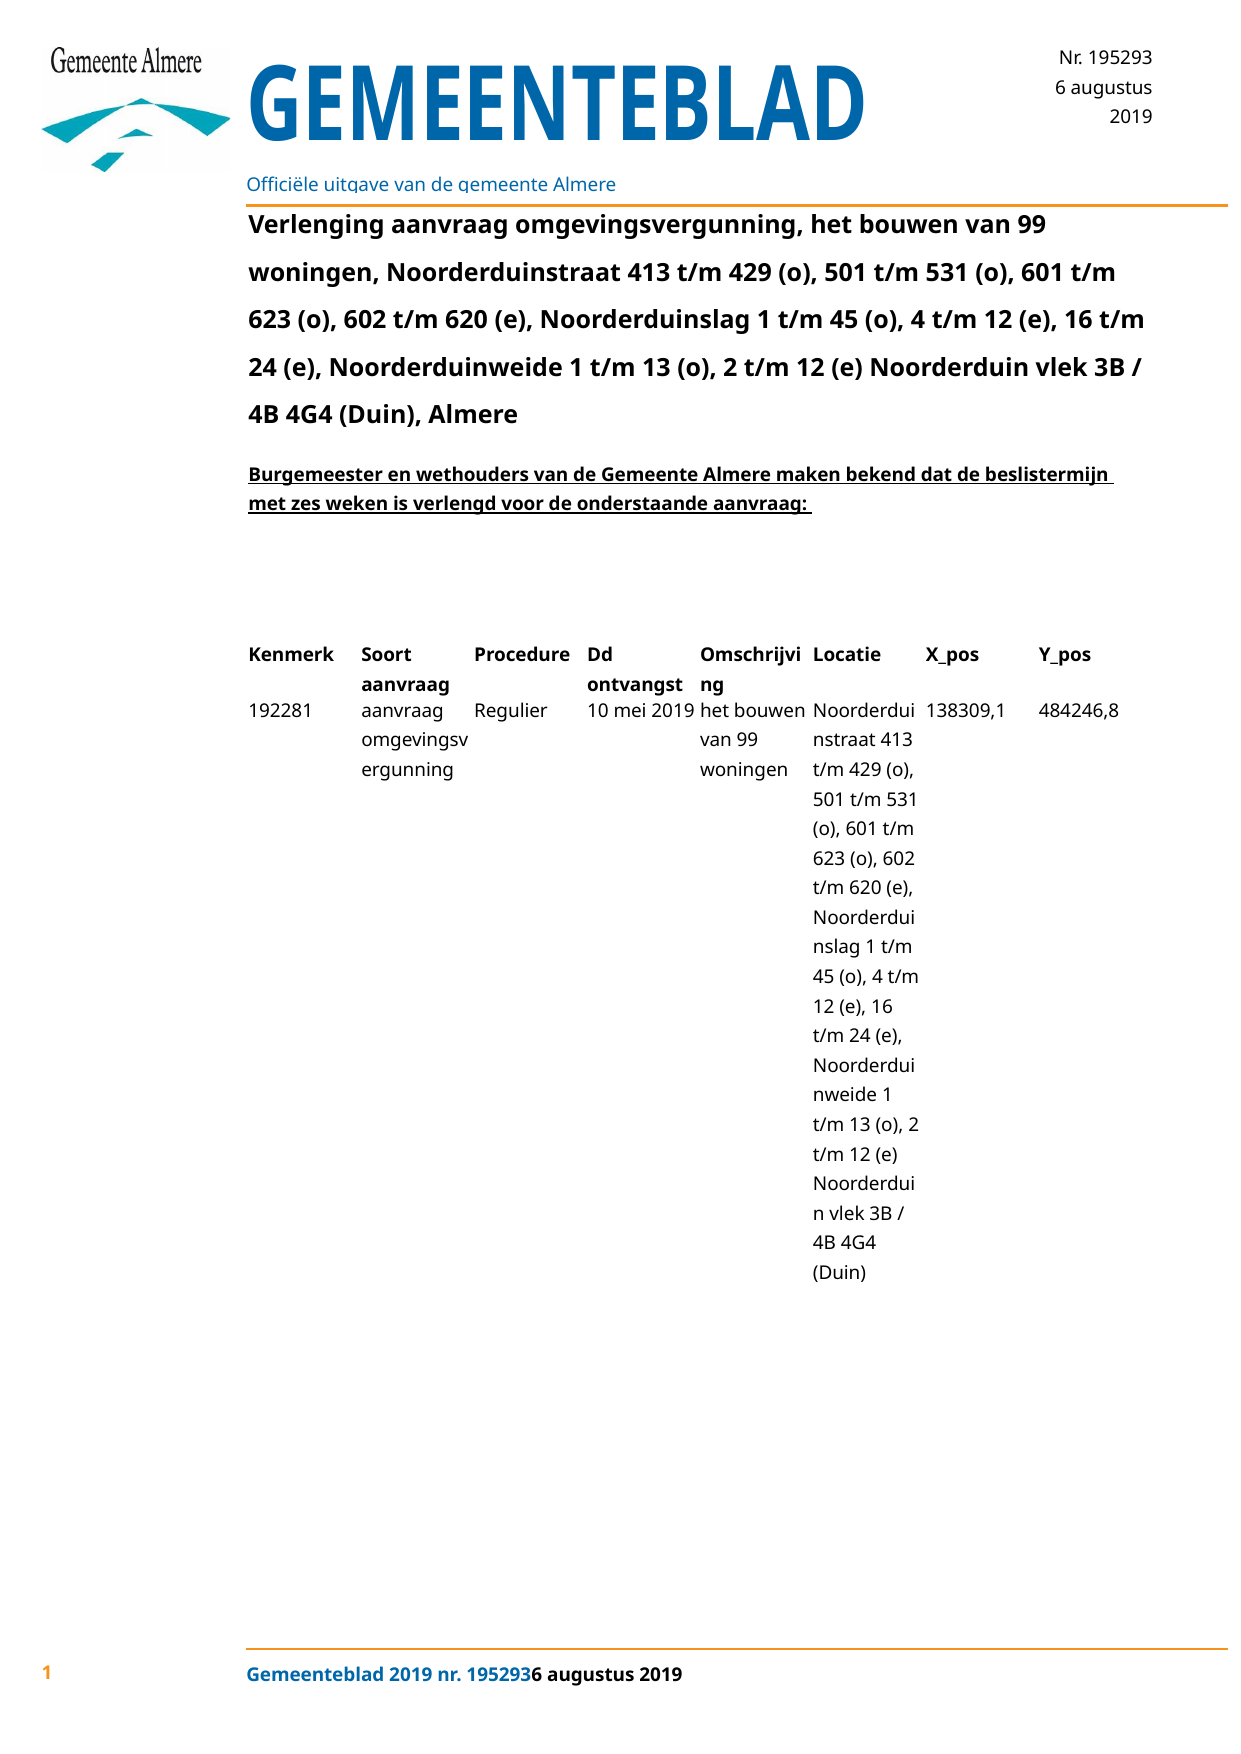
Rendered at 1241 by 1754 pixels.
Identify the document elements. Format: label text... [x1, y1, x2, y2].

table_cell het bouwen van 99 woningen [700, 697, 813, 1285]
table_cell 10 mei 2019 [587, 697, 700, 1285]
table_cell 192281 [248, 697, 361, 1285]
table_header X_pos [926, 642, 1038, 697]
table_cell Regulier [474, 697, 587, 1285]
table_cell 484246,8 [1039, 697, 1152, 1285]
table_header Omschrijving [700, 642, 813, 697]
table_cell Noorderduinstraat 413 t/m 429 (o), 501 t/m 531 (o), 601 t/m 623 (o), 602 t/m 620 (e), Noorderduinslag 1 t/m 45 (o), 4 t/m 12 (e), 16 t/m 24 (e), Noorderduinweide 1 t/m 13 (o), 2 t/m 12 (e) Noorderduin vlek 3B / 4B 4G4 (Duin) [813, 697, 926, 1285]
table_cell 138309,1 [926, 697, 1038, 1285]
table_header Locatie [813, 642, 926, 697]
table_header Kenmerk [248, 642, 361, 697]
text Verlenging aanvraag omgevingsvergunning, het bouwen van 99 woningen, Noorderduinstraat 413 t/m 429 (o), 501 t/m 531 (o), 601 t/m 623 (o), 602 t/m 620 (e), Noorderduinslag 1 t/m 45 (o), 4 t/m 12 (e), 16 t/m 24 (e), Noorderduinweide 1 t/m 13 (o), 2 t/m 12 (e) Noorderduin vlek 3B / 4B 4G4 (Duin), Almere [248, 207, 1152, 431]
table_header Soort aanvraag [361, 642, 474, 697]
table_header Dd ontvangst [587, 642, 700, 697]
table_header Procedure [474, 642, 587, 697]
table_cell aanvraag omgevingsvergunning [361, 697, 474, 1285]
picture [41, 47, 231, 172]
table_header Y_pos [1039, 642, 1152, 697]
text Burgemeester en wethouders van de Gemeente Almere maken bekend dat de beslistermijn met zes weken is verlengd voor de onderstaande aanvraag: [248, 461, 1152, 516]
